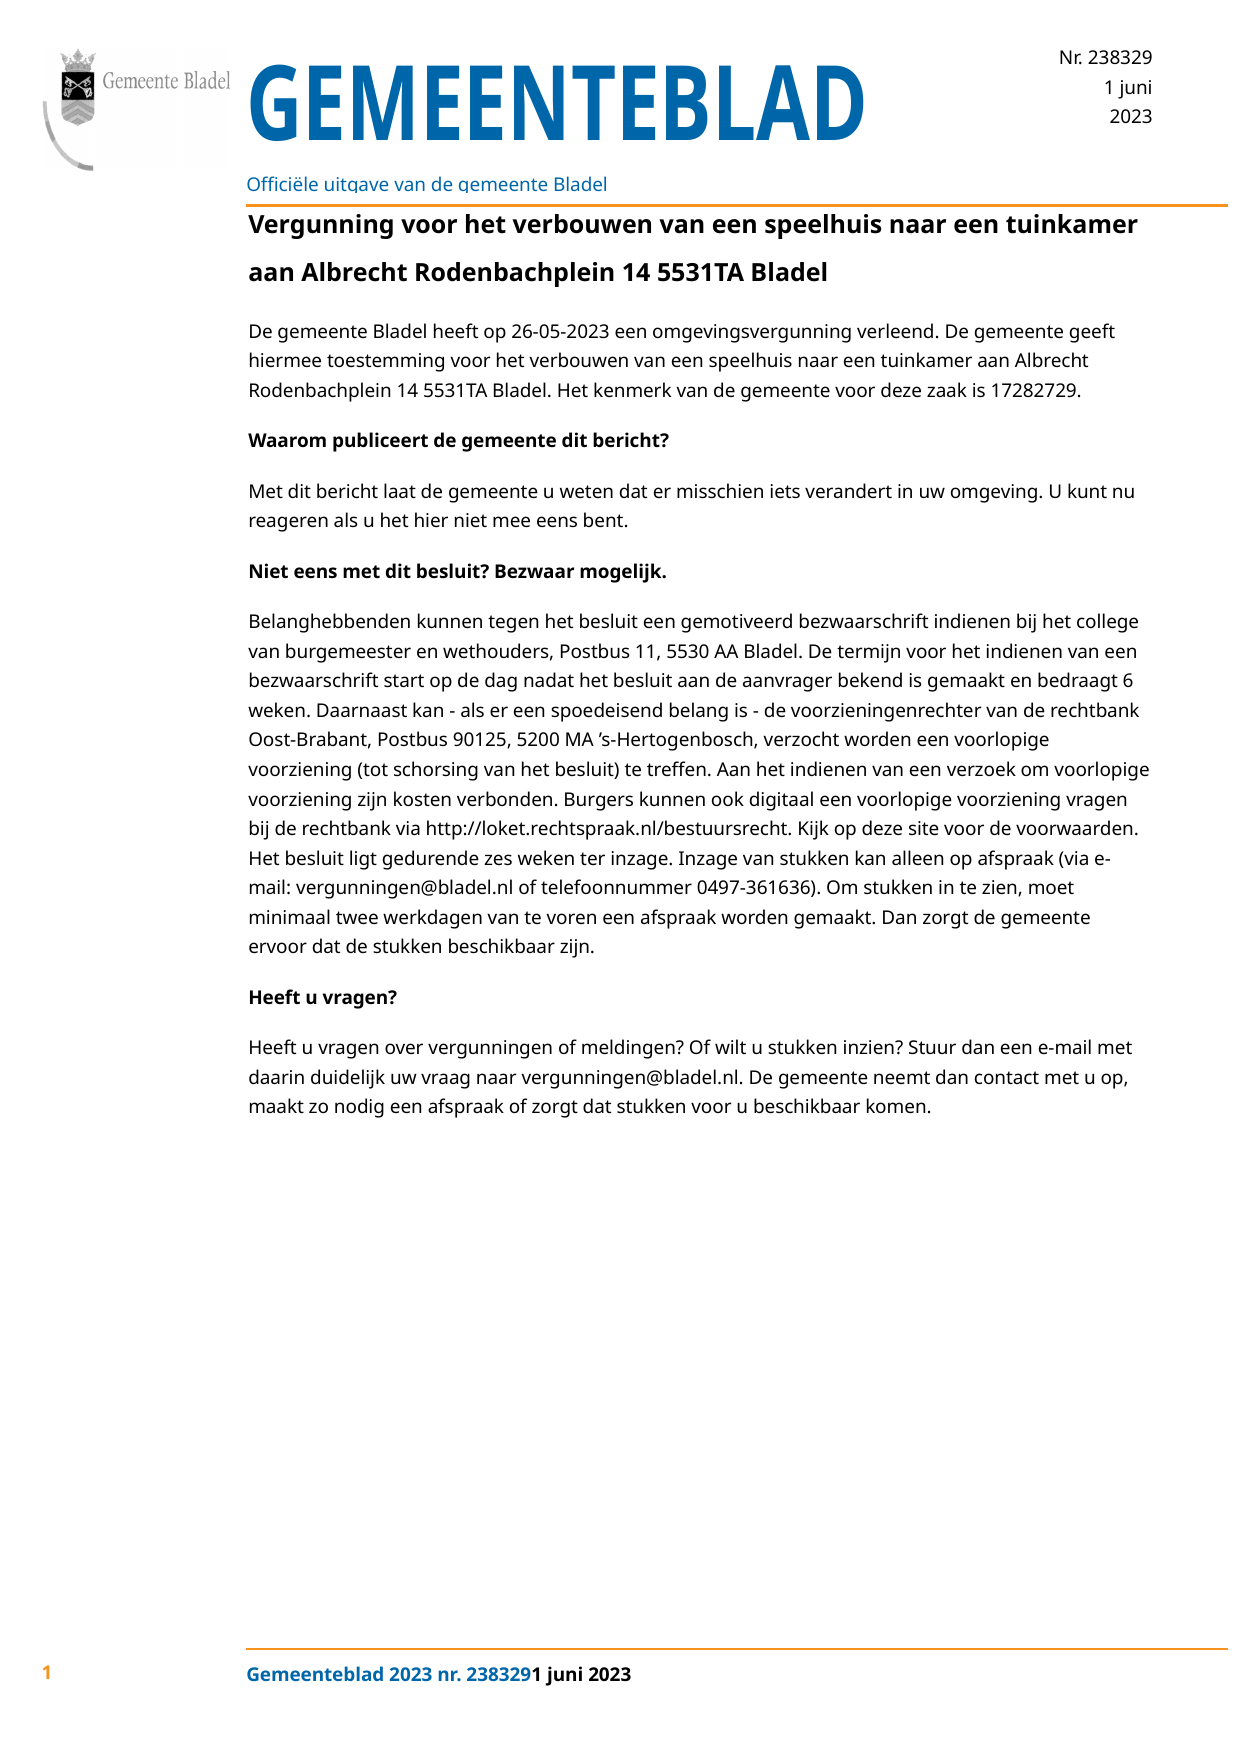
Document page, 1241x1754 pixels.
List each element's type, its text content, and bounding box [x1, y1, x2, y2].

text Belanghebbenden kunnen tegen het besluit een gemotiveerd bezwaarschrift indienen bij het college van burgemeester en wethouders, Postbus 11, 5530 AA Bladel. De termijn voor het indienen van een bezwaarschrift start op de dag nadat het besluit aan de aanvrager bekend is gemaakt en bedraagt 6 weken. Daarnaast kan - als er een spoedeisend belang is - de voorzieningenrechter van de rechtbank Oost-Brabant, Postbus 90125, 5200 MA ’s-Hertogenbosch, verzocht worden een voorlopige voorziening (tot schorsing van het besluit) te treffen. Aan het indienen van een verzoek om voorlopige voorziening zijn kosten verbonden. Burgers kunnen ook digitaal een voorlopige voorziening vragen bij de rechtbank via http://loket.rechtspraak.nl/bestuursrecht. Kijk op deze site voor de voorwaarden. Het besluit ligt gedurende zes weken ter inzage. Inzage van stukken kan alleen op afspraak (via e-mail: vergunningen@bladel.nl of telefoonnummer 0497-361636). Om stukken in te zien, moet minimaal twee werkdagen van te voren een afspraak worden gemaakt. Dan zorgt de gemeente ervoor dat de stukken beschikbaar zijn. [248, 608, 1152, 959]
text Niet eens met dit besluit? Bezwaar mogelijk. [248, 558, 1152, 584]
text Heeft u vragen? [248, 984, 1152, 1010]
text Met dit bericht laat de gemeente u weten dat er misschien iets verandert in uw omgeving. U kunt nu reageren als u het hier niet mee eens bent. [248, 478, 1152, 533]
picture [41, 47, 231, 172]
text Vergunning voor het verbouwen van een speelhuis naar een tuinkamer aan Albrecht Rodenbachplein 14 5531TA Bladel [248, 207, 1152, 288]
text Waarom publiceert de gemeente dit bericht? [248, 427, 1152, 453]
text De gemeente Bladel heeft op 26-05-2023 een omgevingsvergunning verleend. De gemeente geeft hiermee toestemming voor het verbouwen van een speelhuis naar een tuinkamer aan Albrecht Rodenbachplein 14 5531TA Bladel. Het kenmerk van de gemeente voor deze zaak is 17282729. [248, 318, 1152, 403]
text Heeft u vragen over vergunningen of meldingen? Of wilt u stukken inzien? Stuur dan een e-mail met daarin duidelijk uw vraag naar vergunningen@bladel.nl. De gemeente neemt dan contact met u op, maakt zo nodig een afspraak of zorgt dat stukken voor u beschikbaar komen. [248, 1034, 1152, 1119]
